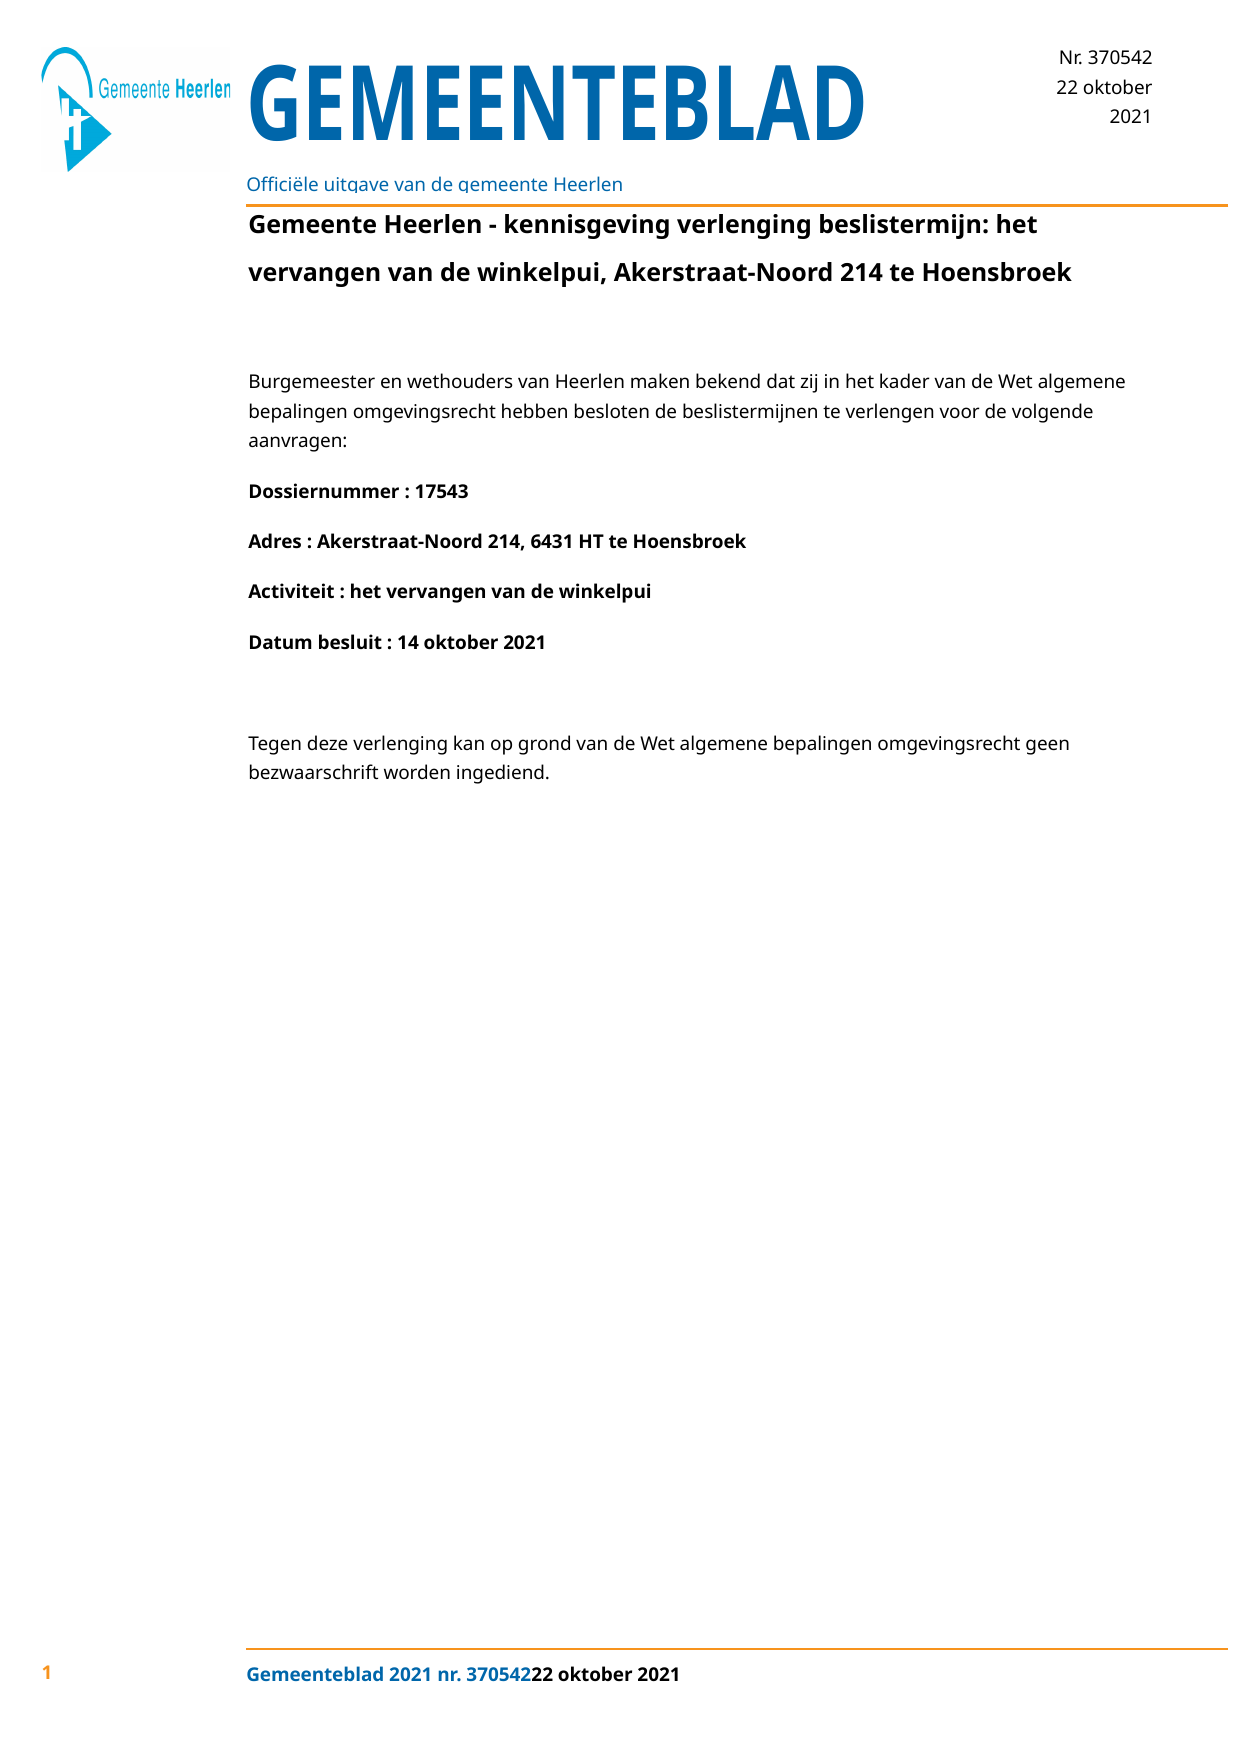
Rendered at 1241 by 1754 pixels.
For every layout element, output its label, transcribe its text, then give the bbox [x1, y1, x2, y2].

picture [41, 47, 231, 172]
text Adres : Akerstraat-Noord 214, 6431 HT te Hoensbroek [248, 528, 1152, 554]
text Burgemeester en wethouders van Heerlen maken bekend dat zij in het kader van de Wet algemene bepalingen omgevingsrecht hebben besloten de beslistermijnen te verlengen voor de volgende aanvragen: [248, 368, 1152, 453]
picture [41, 47, 59, 70]
text Dossiernummer : 17543 [248, 478, 1152, 504]
text Datum besluit : 14 oktober 2021 [248, 629, 1152, 655]
text Gemeente Heerlen - kennisgeving verlenging beslistermijn: het vervangen van de winkelpui, Akerstraat-Noord 214 te Hoensbroek [248, 207, 1152, 288]
text Tegen deze verlenging kan op grond van de Wet algemene bepalingen omgevingsrecht geen bezwaarschrift worden ingediend. [248, 730, 1152, 785]
text Activiteit : het vervangen van de winkelpui [248, 579, 1152, 604]
